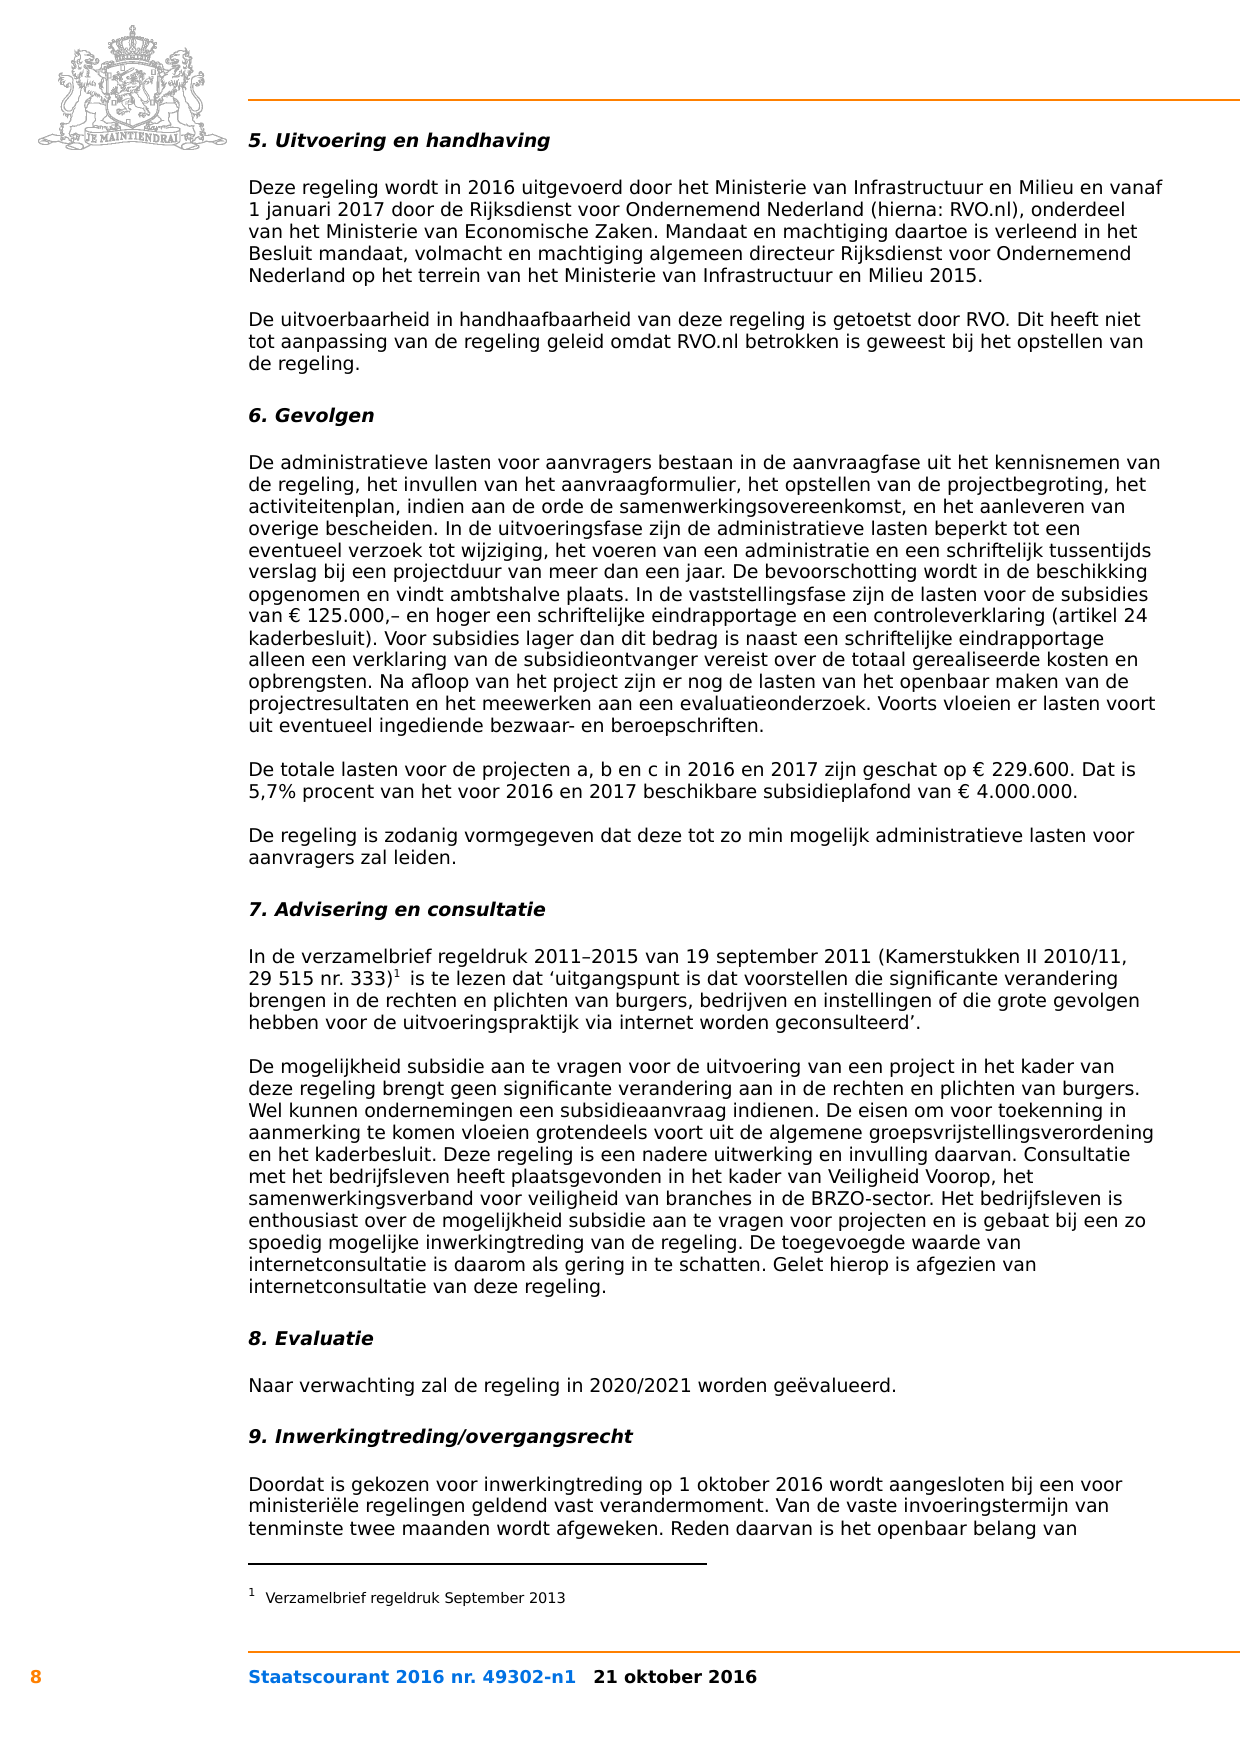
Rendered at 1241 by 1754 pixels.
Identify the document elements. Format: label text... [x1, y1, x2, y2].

text Doordat is gekozen voor inwerkingtreding op 1 oktober 2016 wordt aangesloten bij een voor ministeriële regelingen geldend vast verandermoment. Van de vaste invoeringstermijn van tenminste twee maanden wordt afgeweken. Reden daarvan is het openbaar belang van [248, 1473, 1163, 1539]
subtitle 9. Inwerkingtreding/overgangsrecht [248, 1426, 1163, 1448]
text De regeling is zodanig vormgegeven dat deze tot zo min mogelijk administratieve lasten voor aanvragers zal leiden. [248, 825, 1163, 869]
subtitle 7. Advisering en consultatie [248, 899, 1163, 921]
text De uitvoerbaarheid in handhaafbaarheid van deze regeling is getoetst door RVO. Dit heeft niet tot aanpassing van de regeling geleid omdat RVO.nl betrokken is geweest bij het opstellen van de regeling. [248, 309, 1163, 374]
picture [38, 25, 227, 150]
subtitle 8. Evaluatie [248, 1327, 1163, 1349]
text De mogelijkheid subsidie aan te vragen voor de uitvoering van een project in het kader van deze regeling brengt geen significante verandering aan in de rechten en plichten van burgers. Wel kunnen ondernemingen een subsidieaanvraag indienen. De eisen om voor toekenning in aanmerking te komen vloeien grotendeels voort uit de algemene groepsvrijstellingsverordening en het kaderbesluit. Deze regeling is een nadere uitwerking en invulling daarvan. Consultatie met het bedrijfsleven heeft plaatsgevonden in het kader van Veiligheid Voorop, het samenwerkingsverband voor veiligheid van branches in de BRZO-sector. Het bedrijfsleven is enthousiast over de mogelijkheid subsidie aan te vragen voor projecten en is gebaat bij een zo spoedig mogelijke inwerkingtreding van de regeling. De toegevoegde waarde van internetconsultatie is daarom als gering in te schatten. Gelet hierop is afgezien van internetconsultatie van deze regeling. [248, 1056, 1163, 1297]
text Naar verwachting zal de regeling in 2020/2021 worden geëvalueerd. [248, 1374, 1163, 1396]
subtitle 6. Gevolgen [248, 404, 1163, 427]
text Verzamelbrief regeldruk September 2013 [248, 1586, 1163, 1608]
text De totale lasten voor de projecten a, b en c in 2016 en 2017 zijn geschat op € 229.600. Dat is 5,7% procent van het voor 2016 en 2017 beschikbare subsidieplafond van € 4.000.000. [248, 759, 1163, 803]
text Deze regeling wordt in 2016 uitgevoerd door het Ministerie van Infrastructuur en Milieu en vanaf 1 januari 2017 door de Rijksdienst voor Ondernemend Nederland (hierna: RVO.nl), onderdeel van het Ministerie van Economische Zaken. Mandaat en machtiging daartoe is verleend in het Besluit mandaat, volmacht en machtiging algemeen directeur Rijksdienst voor Ondernemend Nederland op het terrein van het Ministerie van Infrastructuur en Milieu 2015. [248, 177, 1163, 287]
text De administratieve lasten voor aanvragers bestaan in de aanvraagfase uit het kennisnemen van de regeling, het invullen van het aanvraagformulier, het opstellen van de projectbegroting, het activiteitenplan, indien aan de orde de samenwerkingsovereenkomst, en het aanleveren van overige bescheiden. In de uitvoeringsfase zijn de administratieve lasten beperkt tot een eventueel verzoek tot wijziging, het voeren van een administratie en een schriftelijk tussentijds verslag bij een projectduur van meer dan een jaar. De bevoorschotting wordt in de beschikking opgenomen en vindt ambtshalve plaats. In de vaststellingsfase zijn de lasten voor de subsidies van € 125.000,– en hoger een schriftelijke eindrapportage en een controleverklaring (artikel 24 kaderbesluit). Voor subsidies lager dan dit bedrag is naast een schriftelijke eindrapportage alleen een verklaring van de subsidieontvanger vereist over de totaal gerealiseerde kosten en opbrengsten. Na afloop van het project zijn er nog de lasten van het openbaar maken van de projectresultaten en het meewerken aan een evaluatieonderzoek. Voorts vloeien er lasten voort uit eventueel ingediende bezwaar- en beroepschriften. [248, 452, 1163, 737]
text In de verzamelbrief regeldruk 2011–2015 van 19 september 2011 (Kamerstukken II 2010/11, 29 515 nr. 333) is te lezen dat ‘uitgangspunt is dat voorstellen die significante verandering brengen in de rechten en plichten van burgers, bedrijven en instellingen of die grote gevolgen hebben voor de uitvoeringspraktijk via internet worden geconsulteerd’. [248, 946, 1163, 1034]
subtitle 5. Uitvoering en handhaving [248, 130, 1163, 152]
